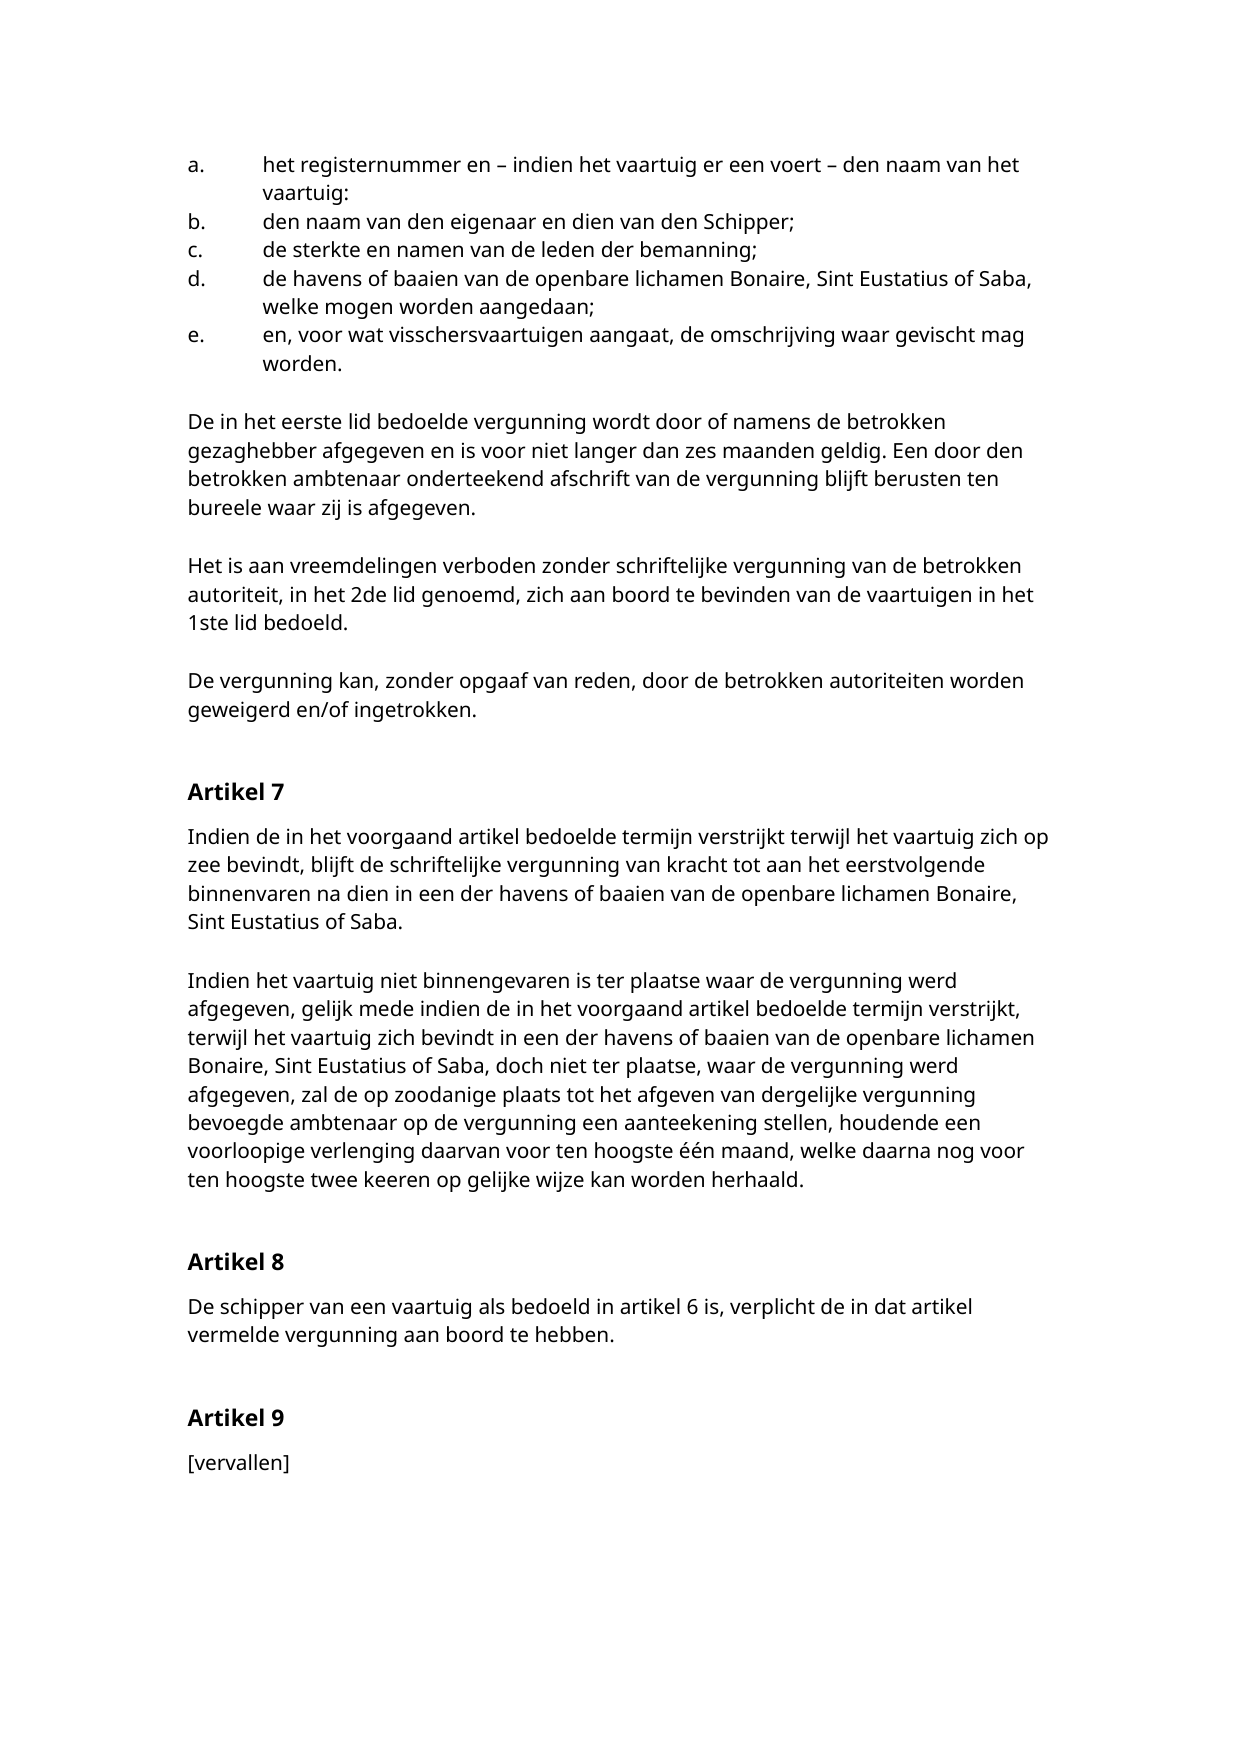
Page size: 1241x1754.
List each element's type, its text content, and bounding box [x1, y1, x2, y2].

list de sterkte en namen van de leden der bemanning; [187, 235, 1053, 264]
text De in het eerste lid bedoelde vergunning wordt door of namens de betrokken gezaghebber afgegeven en is voor niet langer dan zes maanden geldig. Een door den betrokken ambtenaar onderteekend afschrift van de vergunning blijft berusten ten bureele waar zij is afgegeven. [187, 407, 1053, 521]
subtitle Artikel 7 [187, 776, 1053, 807]
text De schipper van een vaartuig als bedoeld in artikel 6 is, verplicht de in dat artikel vermelde vergunning aan boord te hebben. [187, 1292, 1053, 1349]
text Het is aan vreemdelingen verboden zonder schriftelijke vergunning van de betrokken autoriteit, in het 2de lid genoemd, zich aan boord te bevinden van de vaartuigen in het 1ste lid bedoeld. [187, 551, 1053, 637]
text Indien het vaartuig niet binnengevaren is ter plaatse waar de vergunning werd afgegeven, gelijk mede indien de in het voorgaand artikel bedoelde termijn verstrijkt, terwijl het vaartuig zich bevindt in een der havens of baaien van de openbare lichamen Bonaire, Sint Eustatius of Saba, doch niet ter plaatse, waar de vergunning werd afgegeven, zal de op zoodanige plaats tot het afgeven van dergelijke vergunning bevoegde ambtenaar op de vergunning een aanteekening stellen, houdende een voorloopige verlenging daarvan voor ten hoogste één maand, welke daarna nog voor ten hoogste twee keeren op gelijke wijze kan worden herhaald. [187, 966, 1053, 1193]
subtitle Artikel 9 [187, 1402, 1053, 1433]
list den naam van den eigenaar en dien van den Schipper; [187, 207, 1053, 235]
text De vergunning kan, zonder opgaaf van reden, door de betrokken autoriteiten worden geweigerd en/of ingetrokken. [187, 667, 1053, 723]
text [vervallen] [187, 1448, 1053, 1476]
list het registernummer en – indien het vaartuig er een voert – den naam van het vaartuig: [187, 150, 1053, 207]
text Indien de in het voorgaand artikel bedoelde termijn verstrijkt terwijl het vaartuig zich op zee bevindt, blijft de schriftelijke vergunning van kracht tot aan het eerstvolgende binnenvaren na dien in een der havens of baaien van de openbare lichamen Bonaire, Sint Eustatius of Saba. [187, 822, 1053, 936]
subtitle Artikel 8 [187, 1246, 1053, 1277]
list de havens of baaien van de openbare lichamen Bonaire, Sint Eustatius of Saba, welke mogen worden aangedaan; [187, 264, 1053, 321]
list en, voor wat visschersvaartuigen aangaat, de omschrijving waar gevischt mag worden. [187, 321, 1053, 377]
